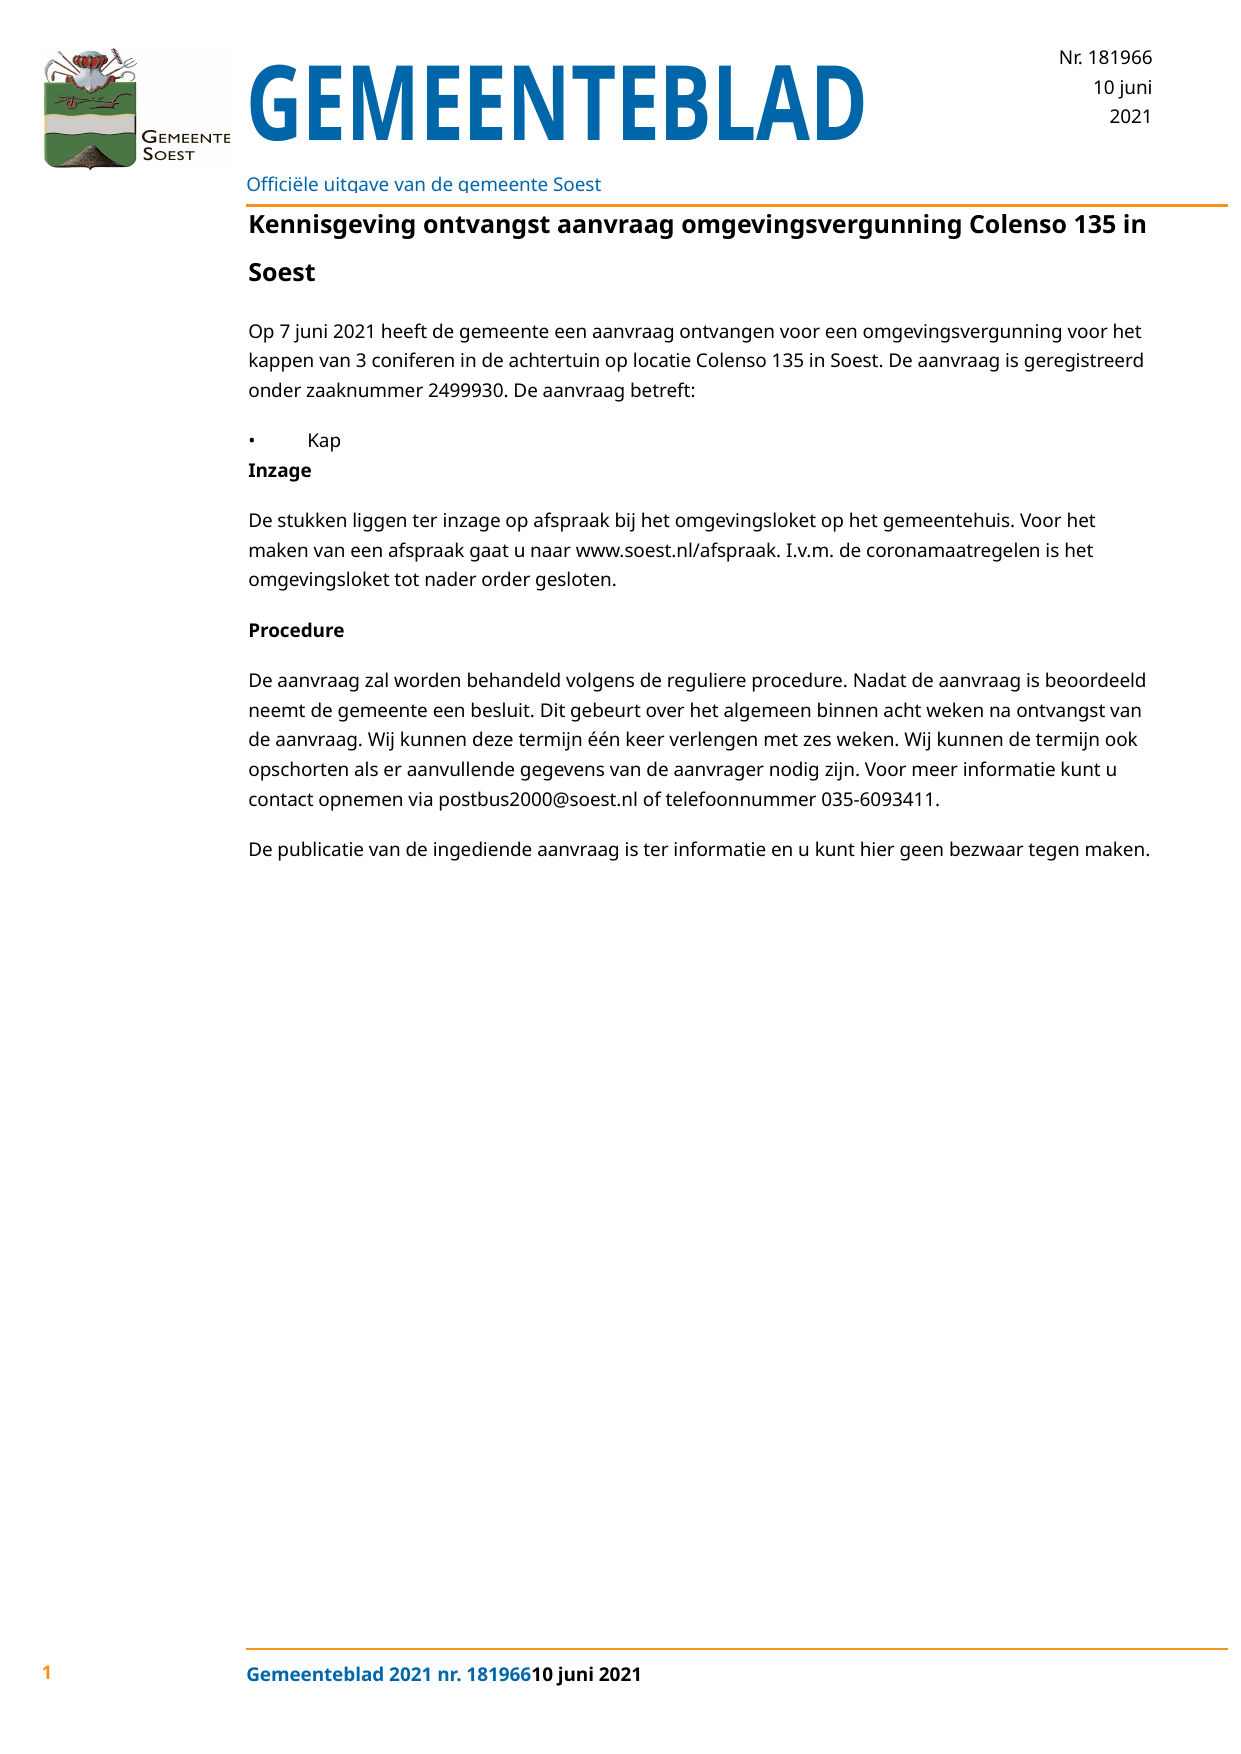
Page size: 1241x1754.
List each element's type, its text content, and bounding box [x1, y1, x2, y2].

text Kennisgeving ontvangst aanvraag omgevingsvergunning Colenso 135 in Soest [248, 207, 1152, 288]
text Procedure [248, 617, 1152, 643]
text Op 7 juni 2021 heeft de gemeente een aanvraag ontvangen voor een omgevingsvergunning voor het kappen van 3 coniferen in de achtertuin op locatie Colenso 135 in Soest. De aanvraag is geregistreerd onder zaaknummer 2499930. De aanvraag betreft: [248, 318, 1152, 403]
text Inzage [248, 457, 1152, 483]
text De aanvraag zal worden behandeld volgens de reguliere procedure. Nadat de aanvraag is beoordeeld neemt de gemeente een besluit. Dit gebeurt over het algemeen binnen acht weken na ontvangst van de aanvraag. Wij kunnen deze termijn één keer verlengen met zes weken. Wij kunnen de termijn ook opschorten als er aanvullende gegevens van de aanvrager nodig zijn. Voor meer informatie kunt u contact opnemen via postbus2000@soest.nl of telefoonnummer 035-6093411. [248, 667, 1152, 812]
picture [41, 47, 231, 172]
text De stukken liggen ter inzage op afspraak bij het omgevingsloket op het gemeentehuis. Voor het maken van een afspraak gaat u naar www.soest.nl/afspraak. I.v.m. de coronamaatregelen is het omgevingsloket tot nader order gesloten. [248, 507, 1152, 592]
list Kap [248, 427, 1152, 453]
text De publicatie van de ingediende aanvraag is ter informatie en u kunt hier geen bezwaar tegen maken. [248, 836, 1152, 862]
